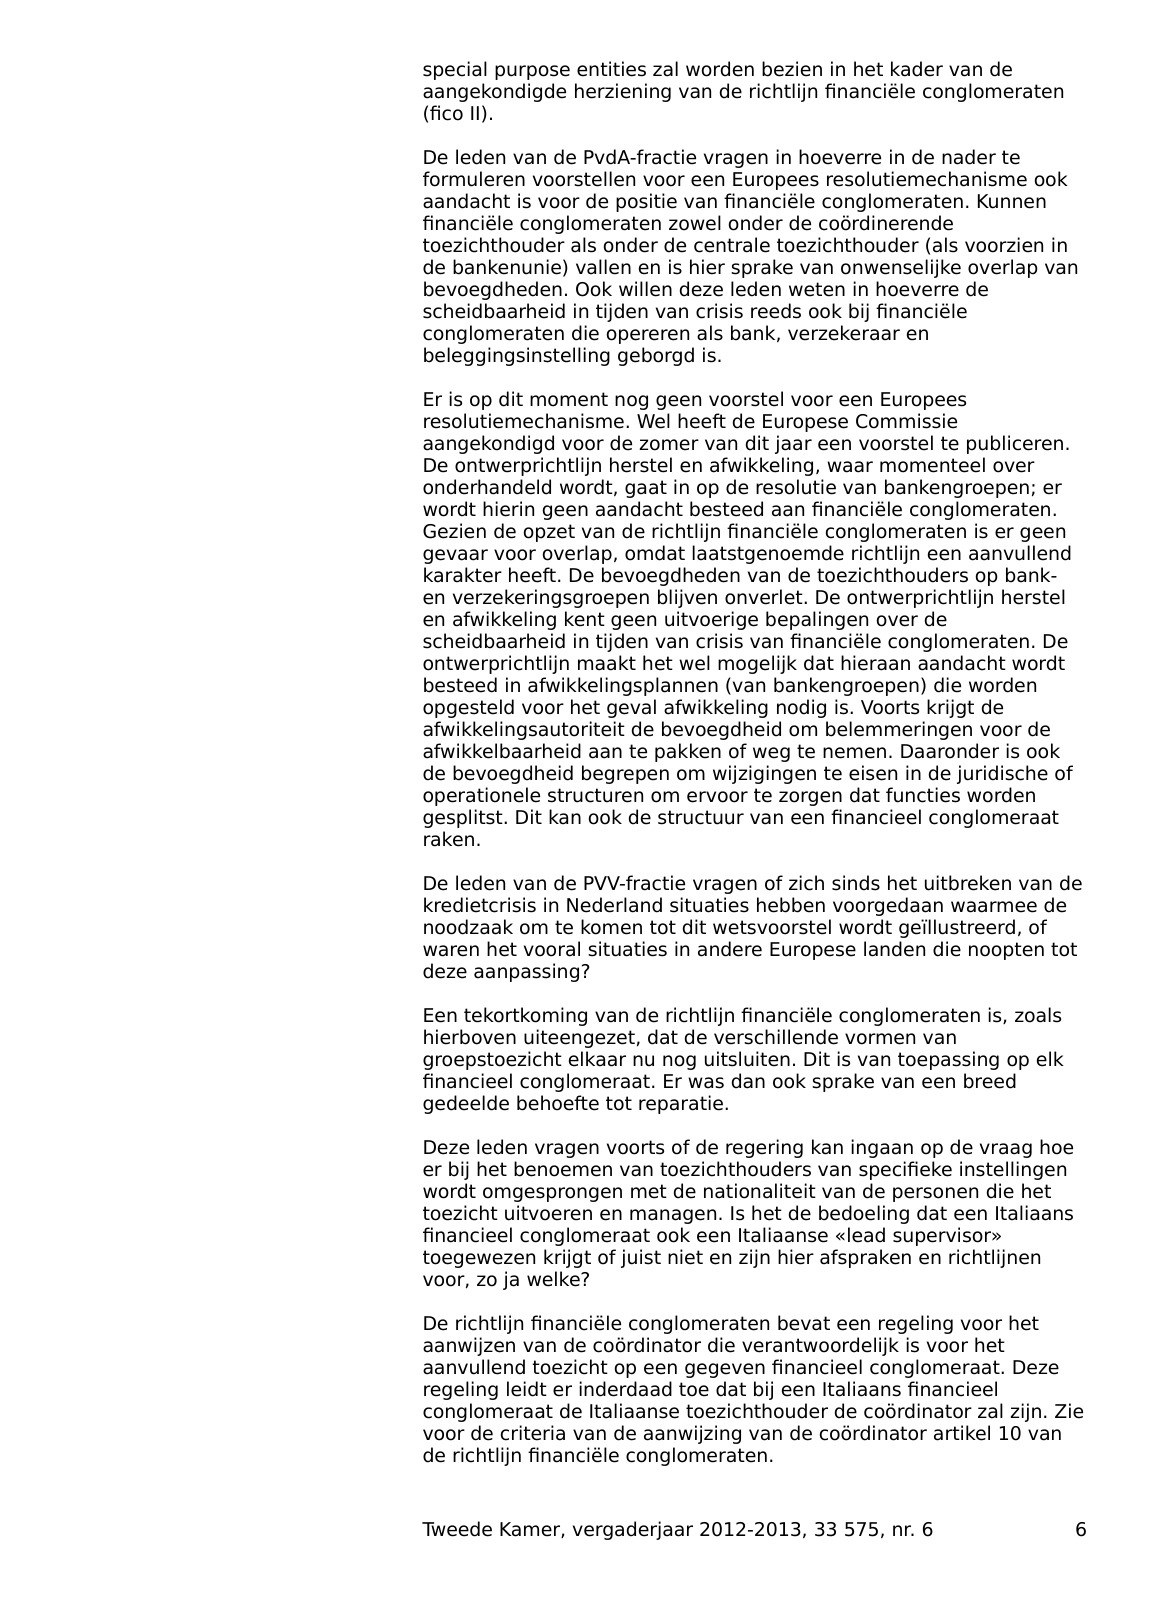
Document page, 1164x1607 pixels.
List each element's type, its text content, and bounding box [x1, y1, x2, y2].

text De richtlijn financiële conglomeraten bevat een regeling voor het aanwijzen van de coördinator die verantwoordelijk is voor het aanvullend toezicht op een gegeven financieel conglomeraat. Deze regeling leidt er inderdaad toe dat bij een Italiaans financieel conglomeraat de Italiaanse toezichthouder de coördinator zal zijn. Zie voor de criteria van de aanwijzing van de coördinator artikel 10 van de richtlijn financiële conglomeraten. [422, 1313, 1087, 1467]
text Deze leden vragen voorts of de regering kan ingaan op de vraag hoe er bij het benoemen van toezichthouders van specifieke instellingen wordt omgesprongen met de nationaliteit van de personen die het toezicht uitvoeren en managen. Is het de bedoeling dat een Italiaans financieel conglomeraat ook een Italiaanse «lead supervisor» toegewezen krijgt of juist niet en zijn hier afspraken en richtlijnen voor, zo ja welke? [422, 1137, 1087, 1291]
text Er is op dit moment nog geen voorstel voor een Europees resolutiemechanisme. Wel heeft de Europese Commissie aangekondigd voor de zomer van dit jaar een voorstel te publiceren. De ontwerprichtlijn herstel en afwikkeling, waar momenteel over onderhandeld wordt, gaat in op de resolutie van bankengroepen; er wordt hierin geen aandacht besteed aan financiële conglomeraten. Gezien de opzet van de richtlijn financiële conglomeraten is er geen gevaar voor overlap, omdat laatstgenoemde richtlijn een aanvullend karakter heeft. De bevoegdheden van de toezichthouders op bank- en verzekeringsgroepen blijven onverlet. De ontwerprichtlijn herstel en afwikkeling kent geen uitvoerige bepalingen over de scheidbaarheid in tijden van crisis van financiële conglomeraten. De ontwerprichtlijn maakt het wel mogelijk dat hieraan aandacht wordt besteed in afwikkelingsplannen (van bankengroepen) die worden opgesteld voor het geval afwikkeling nodig is. Voorts krijgt de afwikkelingsautoriteit de bevoegdheid om belemmeringen voor de afwikkelbaarheid aan te pakken of weg te nemen. Daaronder is ook de bevoegdheid begrepen om wijzigingen te eisen in de juridische of operationele structuren om ervoor te zorgen dat functies worden gesplitst. Dit kan ook de structuur van een financieel conglomeraat raken. [422, 389, 1087, 851]
text special purpose entities zal worden bezien in het kader van de aangekondigde herziening van de richtlijn financiële conglomeraten (fico II). [422, 59, 1087, 125]
text Een tekortkoming van de richtlijn financiële conglomeraten is, zoals hierboven uiteengezet, dat de verschillende vormen van groepstoezicht elkaar nu nog uitsluiten. Dit is van toepassing op elk financieel conglomeraat. Er was dan ook sprake van een breed gedeelde behoefte tot reparatie. [422, 1005, 1087, 1115]
text De leden van de PVV-fractie vragen of zich sinds het uitbreken van de kredietcrisis in Nederland situaties hebben voorgedaan waarmee de noodzaak om te komen tot dit wetsvoorstel wordt geïllustreerd, of waren het vooral situaties in andere Europese landen die noopten tot deze aanpassing? [422, 873, 1087, 983]
text De leden van de PvdA-fractie vragen in hoeverre in de nader te formuleren voorstellen voor een Europees resolutiemechanisme ook aandacht is voor de positie van financiële conglomeraten. Kunnen financiële conglomeraten zowel onder de coördinerende toezichthouder als onder de centrale toezichthouder (als voorzien in de bankenunie) vallen en is hier sprake van onwenselijke overlap van bevoegdheden. Ook willen deze leden weten in hoeverre de scheidbaarheid in tijden van crisis reeds ook bij financiële conglomeraten die opereren als bank, verzekeraar en beleggingsinstelling geborgd is. [422, 147, 1087, 367]
